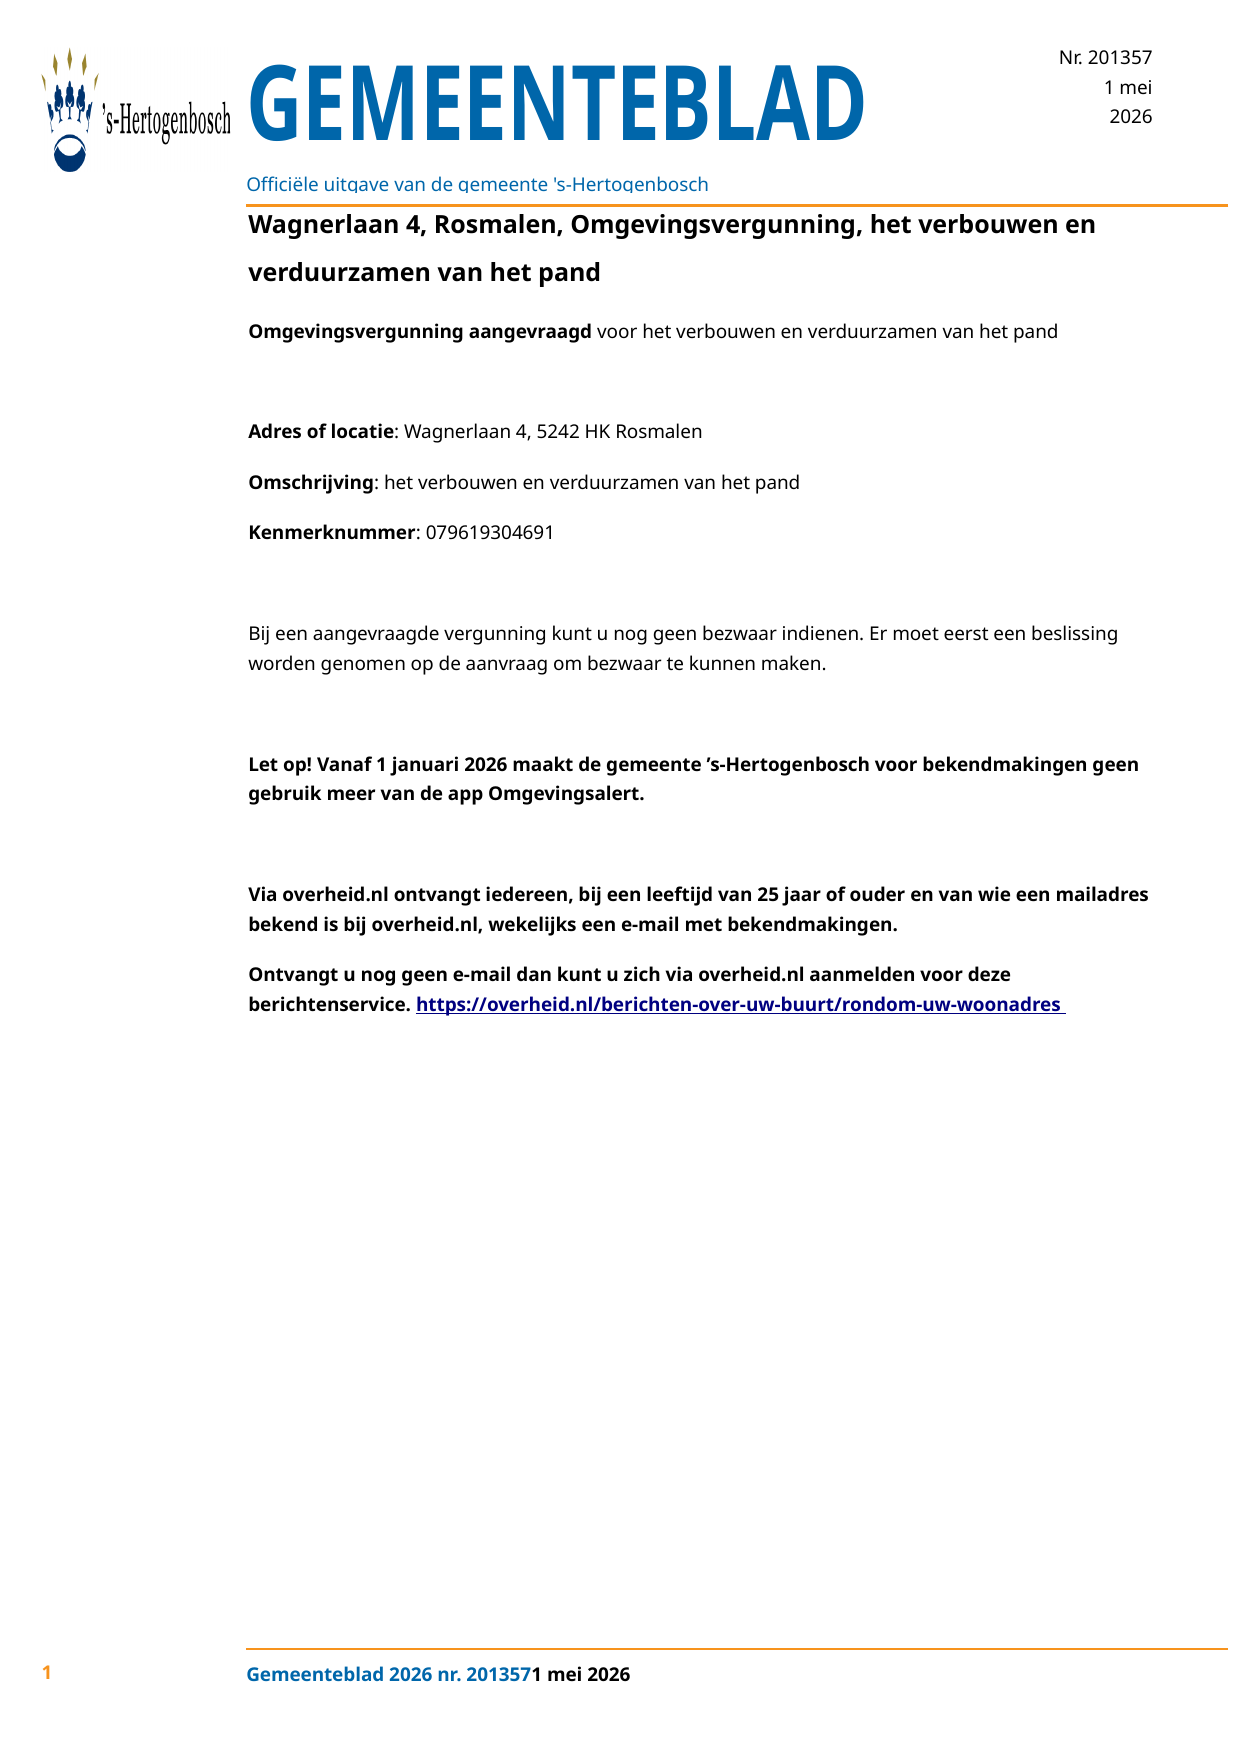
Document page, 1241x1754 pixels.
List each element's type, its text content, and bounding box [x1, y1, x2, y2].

text Omgevingsvergunning aangevraagd voor het verbouwen en verduurzamen van het pand [248, 318, 1152, 344]
text Omschrijving: het verbouwen en verduurzamen van het pand [248, 469, 1152, 495]
text Kenmerknummer: 079619304691 [248, 519, 1152, 545]
text Let op! Vanaf 1 januari 2026 maakt de gemeente ’s-Hertogenbosch voor bekendmakingen geen gebruik meer van de app Omgevingsalert. [248, 751, 1152, 806]
text Wagnerlaan 4, Rosmalen, Omgevingsvergunning, het verbouwen en verduurzamen van het pand [248, 207, 1152, 288]
picture [41, 47, 231, 172]
text Via overheid.nl ontvangt iedereen, bij een leeftijd van 25 jaar of ouder en van wie een mailadres bekend is bij overheid.nl, wekelijks een e-mail met bekendmakingen. [248, 881, 1152, 937]
text Adres of locatie: Wagnerlaan 4, 5242 HK Rosmalen [248, 419, 1152, 444]
text Bij een aangevraagde vergunning kunt u nog geen bezwaar indienen. Er moet eerst een beslissing worden genomen op de aanvraag om bezwaar te kunnen maken. [248, 620, 1152, 676]
text Ontvangt u nog geen e-mail dan kunt u zich via overheid.nl aanmelden voor deze berichtenservice. https://overheid.nl/berichten-over-uw-buurt/rondom-uw-woonadres [248, 961, 1152, 1017]
